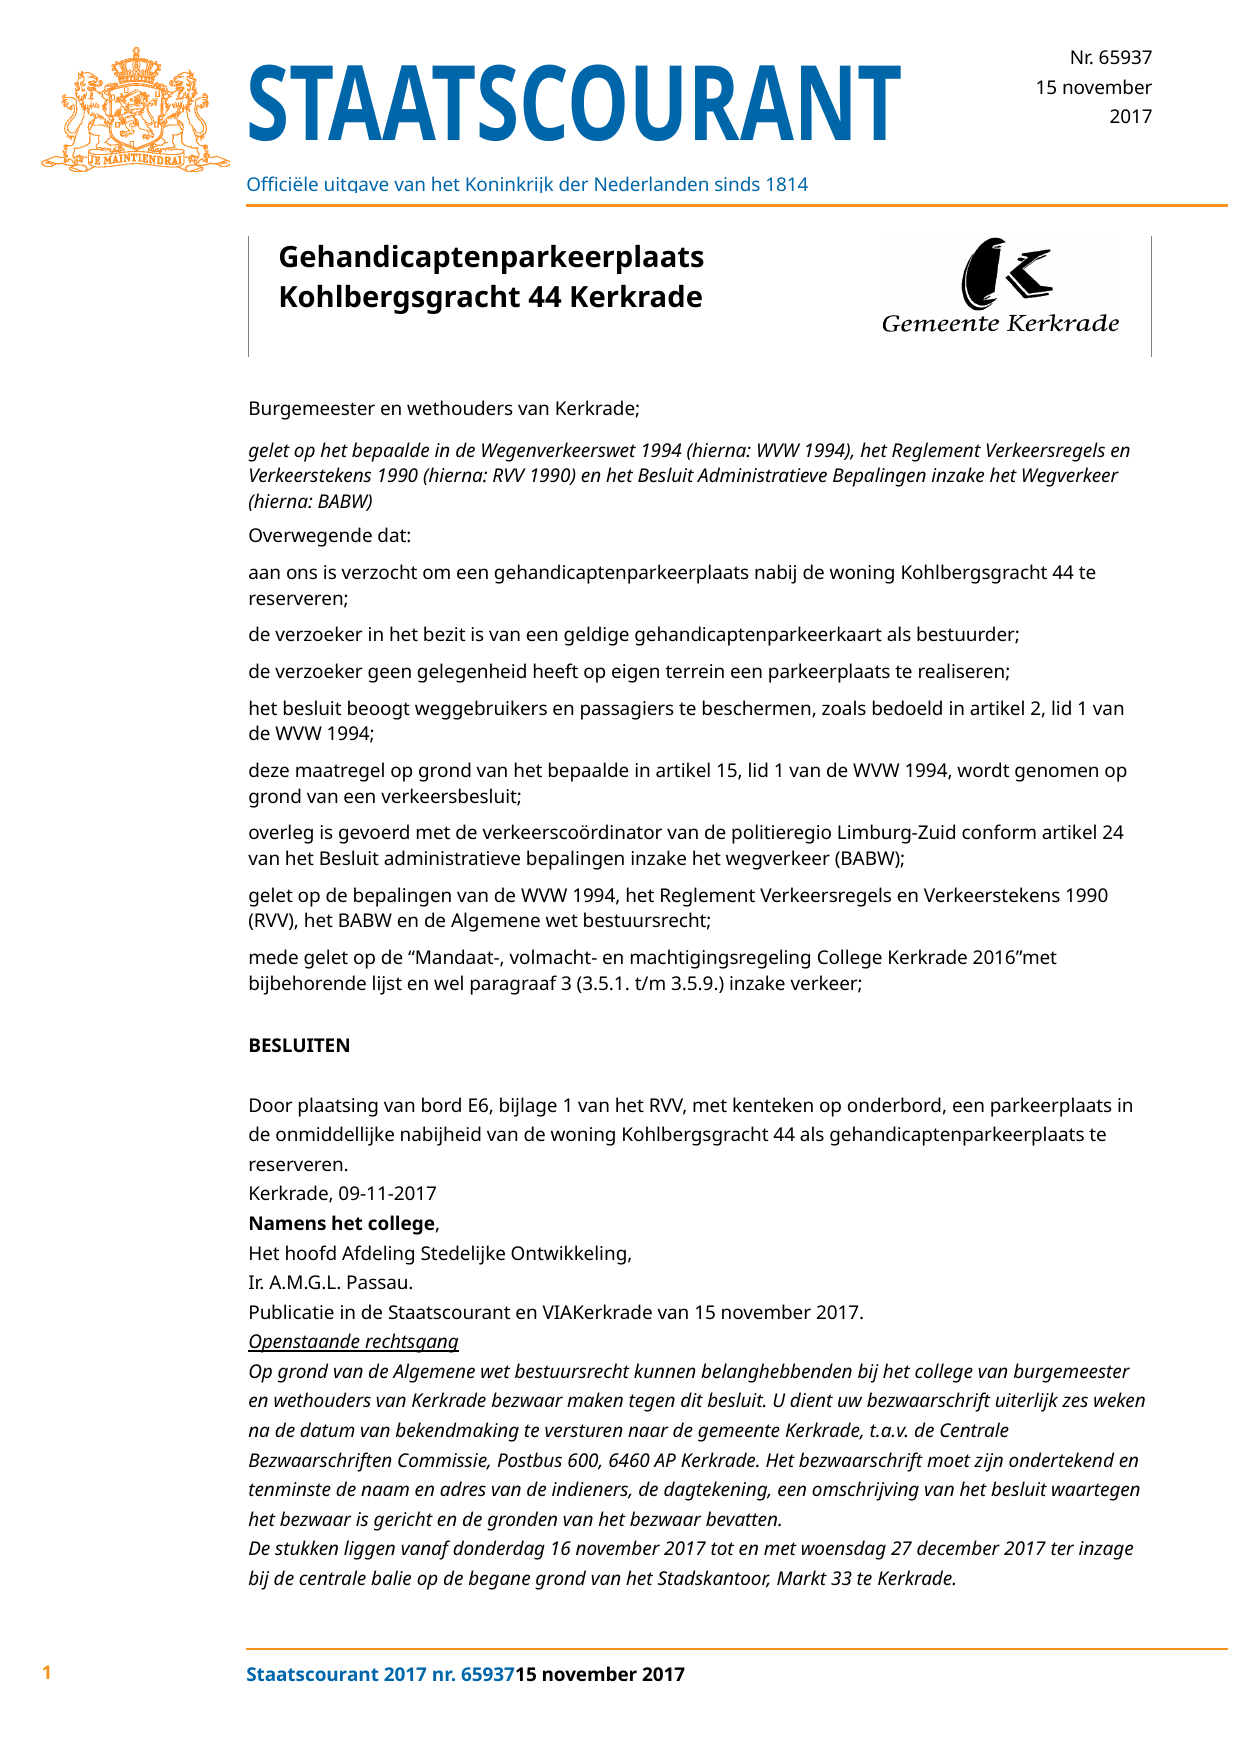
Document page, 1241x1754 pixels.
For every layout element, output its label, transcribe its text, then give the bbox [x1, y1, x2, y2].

text gelet op het bepaalde in de Wegenverkeerswet 1994 (hierna: WVW 1994), het Reglement Verkeersregels en Verkeerstekens 1990 (hierna: RVV 1990) en het Besluit Administratieve Bepalingen inzake het Wegverkeer (hierna: BABW) [248, 437, 1152, 514]
picture [41, 47, 231, 172]
text aan ons is verzocht om een gehandicaptenparkeerplaats nabij de woning Kohlbergsgracht 44 te reserveren; [248, 559, 1152, 610]
text overleg is gevoerd met de verkeerscoördinator van de politieregio Limburg-Zuid conform artikel 24 van het Besluit administratieve bepalingen inzake het wegverkeer (BABW); [248, 819, 1152, 871]
picture [882, 236, 1119, 332]
text mede gelet op de “Mandaat-, volmacht- en machtigingsregeling College Kerkrade 2016”met bijbehorende lijst en wel paragraaf 3 (3.5.1. t/m 3.5.9.) inzake verkeer; [248, 944, 1152, 996]
text De stukken liggen vanaf donderdag 16 november 2017 tot en met woensdag 27 december 2017 ter inzage bij de centrale balie op de begane grond van het Stadskantoor, Markt 33 te Kerkrade. [248, 1536, 1152, 1591]
text Ir. A.M.G.L. Passau. [248, 1269, 1152, 1295]
text Op grond van de Algemene wet bestuursrecht kunnen belanghebbenden bij het college van burgemeester en wethouders van Kerkrade bezwaar maken tegen dit besluit. U dient uw bezwaarschrift uiterlijk zes weken na de datum van bekendmaking te versturen naar de gemeente Kerkrade, t.a.v. de Centrale Bezwaarschriften Commissie, Postbus 600, 6460 AP Kerkrade. Het bezwaarschrift moet zijn ondertekend en tenminste de naam en adres van de indieners, de dagtekening, een omschrijving van het besluit waartegen het bezwaar is gericht en de gronden van het bezwaar bevatten. [248, 1358, 1152, 1532]
text Kerkrade, 09-11-2017 [248, 1181, 1152, 1206]
text Overwegende dat: [248, 522, 1152, 548]
text deze maatregel op grond van het bepaalde in artikel 15, lid 1 van de WVW 1994, wordt genomen op grond van een verkeersbesluit; [248, 757, 1152, 808]
text de verzoeker in het bezit is van een geldige gehandicaptenparkeerkaart als bestuurder; [248, 621, 1152, 647]
text Het hoofd Afdeling Stedelijke Ontwikkeling, [248, 1240, 1152, 1266]
text BESLUITEN [248, 1033, 1152, 1058]
table_header [850, 236, 1151, 357]
text de verzoeker geen gelegenheid heeft op eigen terrein een parkeerplaats te realiseren; [248, 658, 1152, 684]
table_header Gehandicaptenparkeerplaats Kohlbergsgracht 44 Kerkrade [249, 236, 850, 357]
text het besluit beoogt weggebruikers en passagiers te beschermen, zoals bedoeld in artikel 2, lid 1 van de WVW 1994; [248, 695, 1152, 746]
text Publicatie in de Staatscourant en VIAKerkrade van 15 november 2017. [248, 1299, 1152, 1325]
text gelet op de bepalingen van de WVW 1994, het Reglement Verkeersregels en Verkeerstekens 1990 (RVV), het BABW en de Algemene wet bestuursrecht; [248, 882, 1152, 933]
text Openstaande rechtsgang [248, 1328, 1152, 1354]
text Door plaatsing van bord E6, bijlage 1 van het RVV, met kenteken op onderbord, een parkeerplaats in de onmiddellijke nabijheid van de woning Kohlbergsgracht 44 als gehandicaptenparkeerplaats te reserveren. [248, 1092, 1152, 1177]
text Namens het college, [248, 1210, 1152, 1236]
text Burgemeester en wethouders van Kerkrade; [248, 395, 1152, 421]
